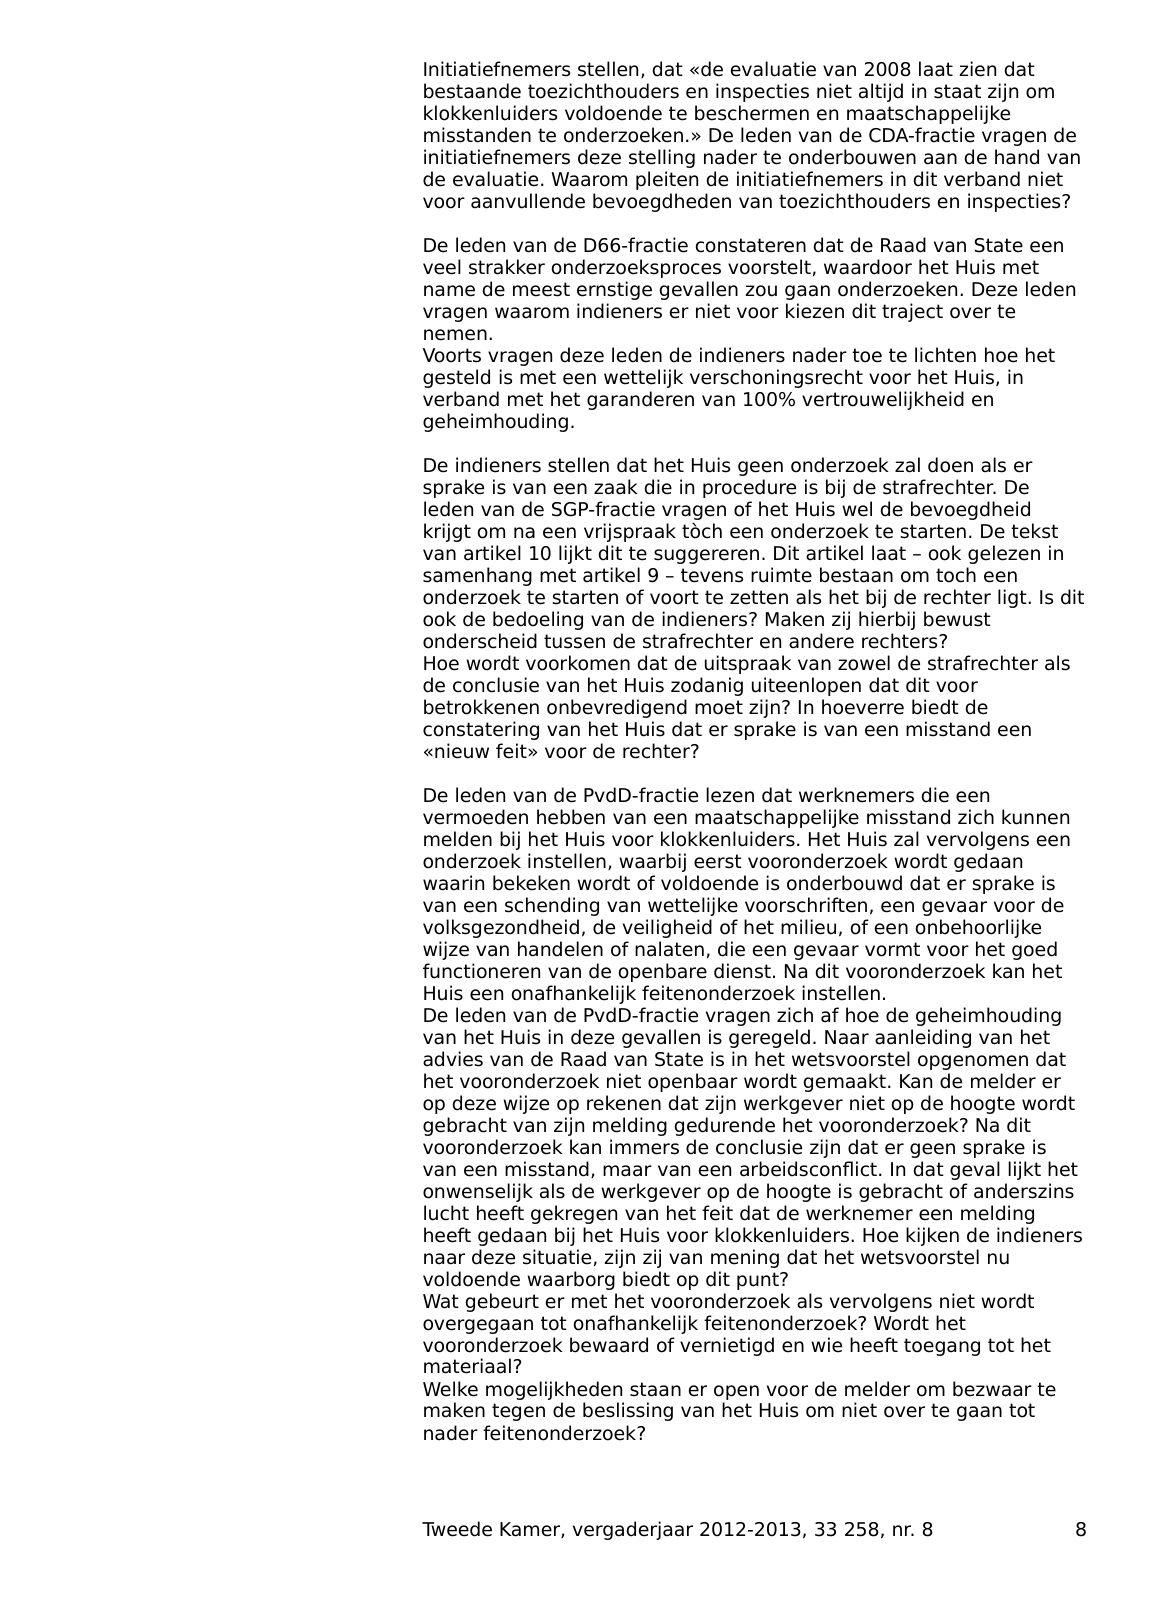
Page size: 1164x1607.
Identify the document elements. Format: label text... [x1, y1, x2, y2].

text Welke mogelijkheden staan er open voor de melder om bezwaar te maken tegen de beslissing van het Huis om niet over te gaan tot nader feitenonderzoek? [422, 1378, 1087, 1444]
text De leden van de PvdD-fractie vragen zich af hoe de geheimhouding van het Huis in deze gevallen is geregeld. Naar aanleiding van het advies van de Raad van State is in het wetsvoorstel opgenomen dat het vooronderzoek niet openbaar wordt gemaakt. Kan de melder er op deze wijze op rekenen dat zijn werkgever niet op de hoogte wordt gebracht van zijn melding gedurende het vooronderzoek? Na dit vooronderzoek kan immers de conclusie zijn dat er geen sprake is van een misstand, maar van een arbeidsconflict. In dat geval lijkt het onwenselijk als de werkgever op de hoogte is gebracht of anderszins lucht heeft gekregen van het feit dat de werknemer een melding heeft gedaan bij het Huis voor klokkenluiders. Hoe kijken de indieners naar deze situatie, zijn zij van mening dat het wetsvoorstel nu voldoende waarborg biedt op dit punt? [422, 1005, 1087, 1291]
text De indieners stellen dat het Huis geen onderzoek zal doen als er sprake is van een zaak die in procedure is bij de strafrechter. De leden van de SGP-fractie vragen of het Huis wel de bevoegdheid krijgt om na een vrijspraak tòch een onderzoek te starten. De tekst van artikel 10 lijkt dit te suggereren. Dit artikel laat – ook gelezen in samenhang met artikel 9 – tevens ruimte bestaan om toch een onderzoek te starten of voort te zetten als het bij de rechter ligt. Is dit ook de bedoeling van de indieners? Maken zij hierbij bewust onderscheid tussen de strafrechter en andere rechters? [422, 455, 1087, 653]
text De leden van de D66-fractie constateren dat de Raad van State een veel strakker onderzoeksproces voorstelt, waardoor het Huis met name de meest ernstige gevallen zou gaan onderzoeken. Deze leden vragen waarom indieners er niet voor kiezen dit traject over te nemen. [422, 235, 1087, 345]
text Wat gebeurt er met het vooronderzoek als vervolgens niet wordt overgegaan tot onafhankelijk feitenonderzoek? Wordt het vooronderzoek bewaard of vernietigd en wie heeft toegang tot het materiaal? [422, 1291, 1087, 1378]
text Initiatiefnemers stellen, dat «de evaluatie van 2008 laat zien dat bestaande toezichthouders en inspecties niet altijd in staat zijn om klokkenluiders voldoende te beschermen en maatschappelijke misstanden te onderzoeken.» De leden van de CDA-fractie vragen de initiatiefnemers deze stelling nader te onderbouwen aan de hand van de evaluatie. Waarom pleiten de initiatiefnemers in dit verband niet voor aanvullende bevoegdheden van toezichthouders en inspecties? [422, 59, 1087, 213]
text Hoe wordt voorkomen dat de uitspraak van zowel de strafrechter als de conclusie van het Huis zodanig uiteenlopen dat dit voor betrokkenen onbevredigend moet zijn? In hoeverre biedt de constatering van het Huis dat er sprake is van een misstand een «nieuw feit» voor de rechter? [422, 653, 1087, 763]
text Voorts vragen deze leden de indieners nader toe te lichten hoe het gesteld is met een wettelijk verschoningsrecht voor het Huis, in verband met het garanderen van 100% vertrouwelijkheid en geheimhouding. [422, 345, 1087, 433]
text De leden van de PvdD-fractie lezen dat werknemers die een vermoeden hebben van een maatschappelijke misstand zich kunnen melden bij het Huis voor klokkenluiders. Het Huis zal vervolgens een onderzoek instellen, waarbij eerst vooronderzoek wordt gedaan waarin bekeken wordt of voldoende is onderbouwd dat er sprake is van een schending van wettelijke voorschriften, een gevaar voor de volksgezondheid, de veiligheid of het milieu, of een onbehoorlijke wijze van handelen of nalaten, die een gevaar vormt voor het goed functioneren van de openbare dienst. Na dit vooronderzoek kan het Huis een onafhankelijk feitenonderzoek instellen. [422, 785, 1087, 1005]
